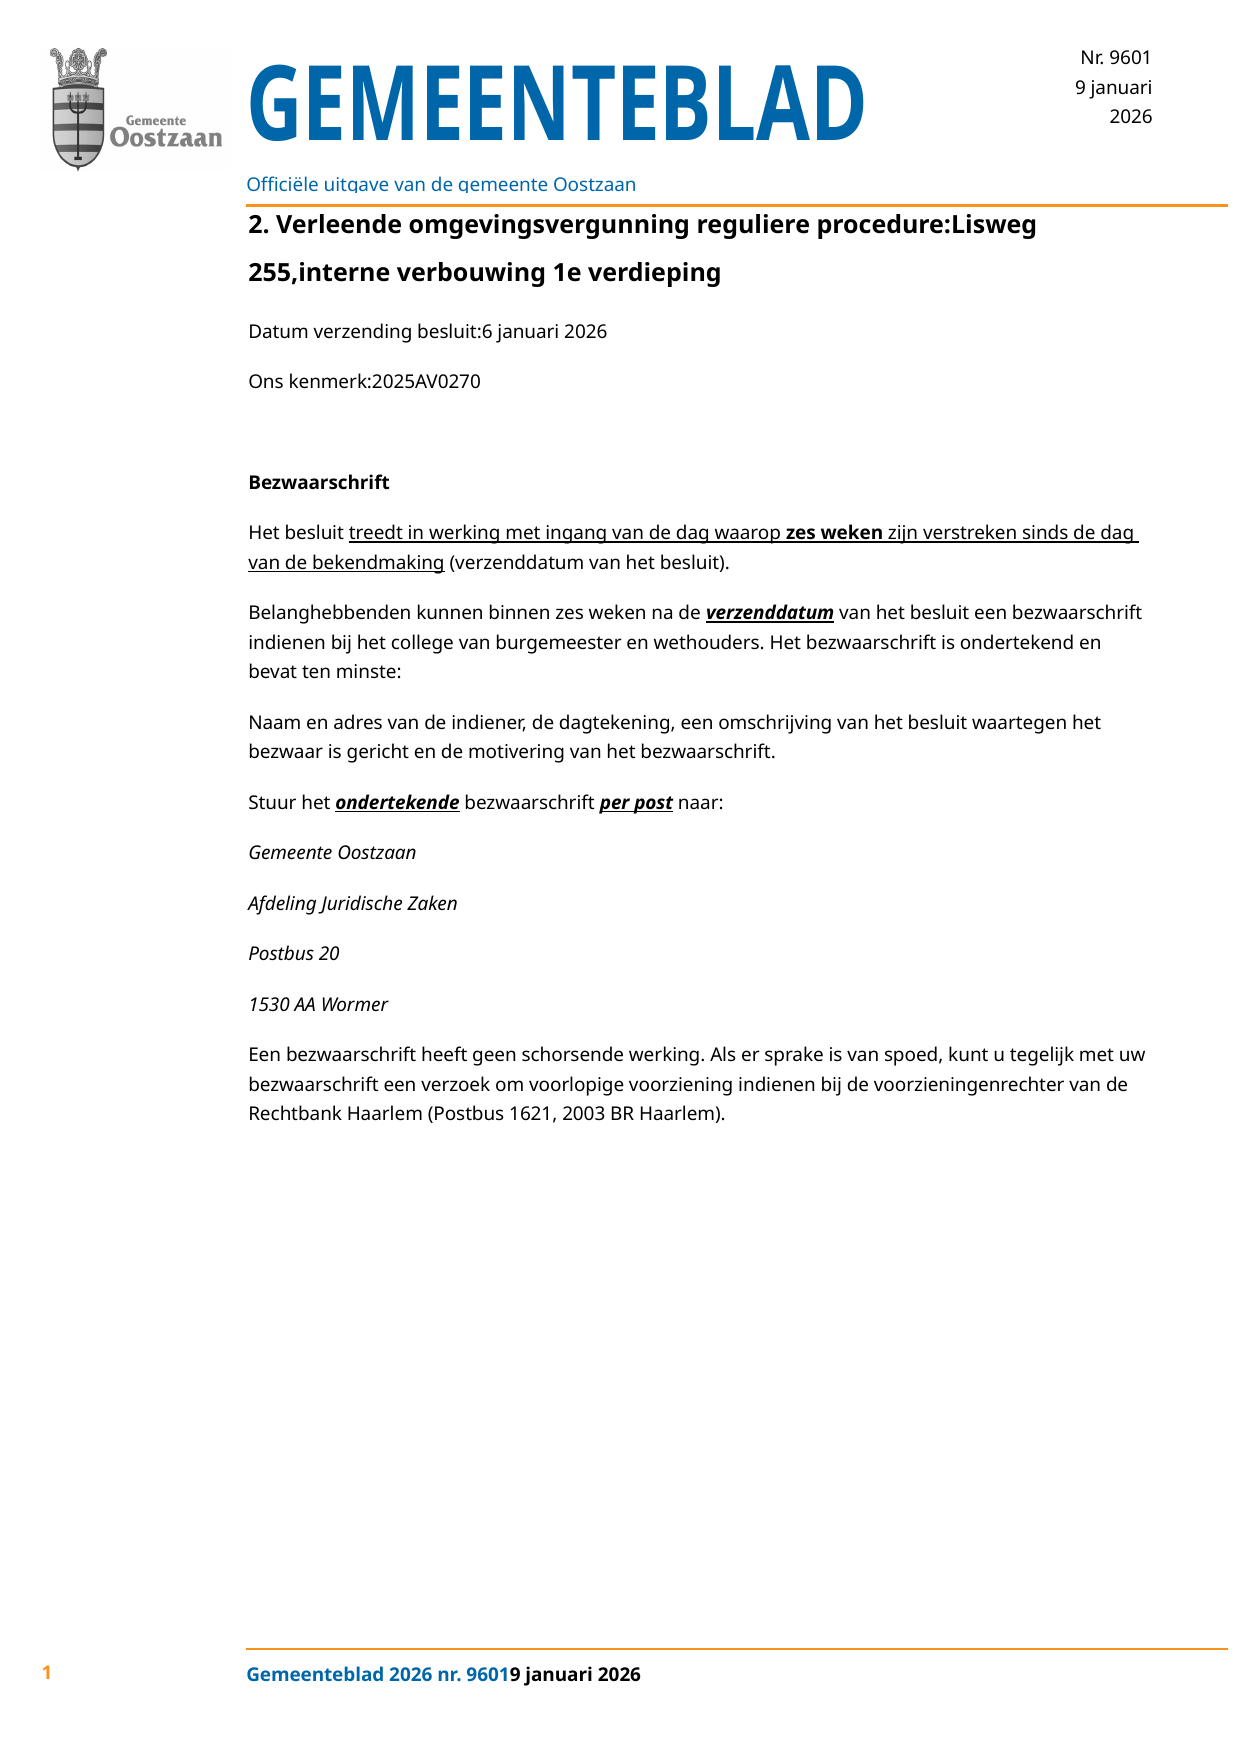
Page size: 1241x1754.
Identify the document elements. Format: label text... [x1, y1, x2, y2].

text Stuur het ondertekende bezwaarschrift per post naar: [248, 789, 1152, 815]
text Het besluit treedt in werking met ingang van de dag waarop zes weken zijn verstreken sinds de dag van de bekendmaking (verzenddatum van het besluit). [248, 519, 1152, 575]
text Gemeente Oostzaan [248, 839, 1152, 865]
text Naam en adres van de indiener, de dagtekening, een omschrijving van het besluit waartegen het bezwaar is gericht en de motivering van het bezwaarschrift. [248, 709, 1152, 764]
text Bezwaarschrift [248, 469, 1152, 495]
text Belanghebbenden kunnen binnen zes weken na de verzenddatum van het besluit een bezwaarschrift indienen bij het college van burgemeester en wethouders. Het bezwaarschrift is ondertekend en bevat ten minste: [248, 599, 1152, 684]
text Afdeling Juridische Zaken [248, 890, 1152, 916]
text 2. Verleende omgevingsvergunning reguliere procedure:Lisweg 255,interne verbouwing 1e verdieping [248, 207, 1152, 288]
text 1530 AA Wormer [248, 991, 1152, 1017]
text Ons kenmerk:2025AV0270 [248, 368, 1152, 394]
text Een bezwaarschrift heeft geen schorsende werking. Als er sprake is van spoed, kunt u tegelijk met uw bezwaarschrift een verzoek om voorlopige voorziening indienen bij de voorzieningenrechter van de Rechtbank Haarlem (Postbus 1621, 2003 BR Haarlem). [248, 1041, 1152, 1126]
text Postbus 20 [248, 940, 1152, 966]
text Datum verzending besluit:6 januari 2026 [248, 318, 1152, 344]
picture [41, 47, 231, 172]
